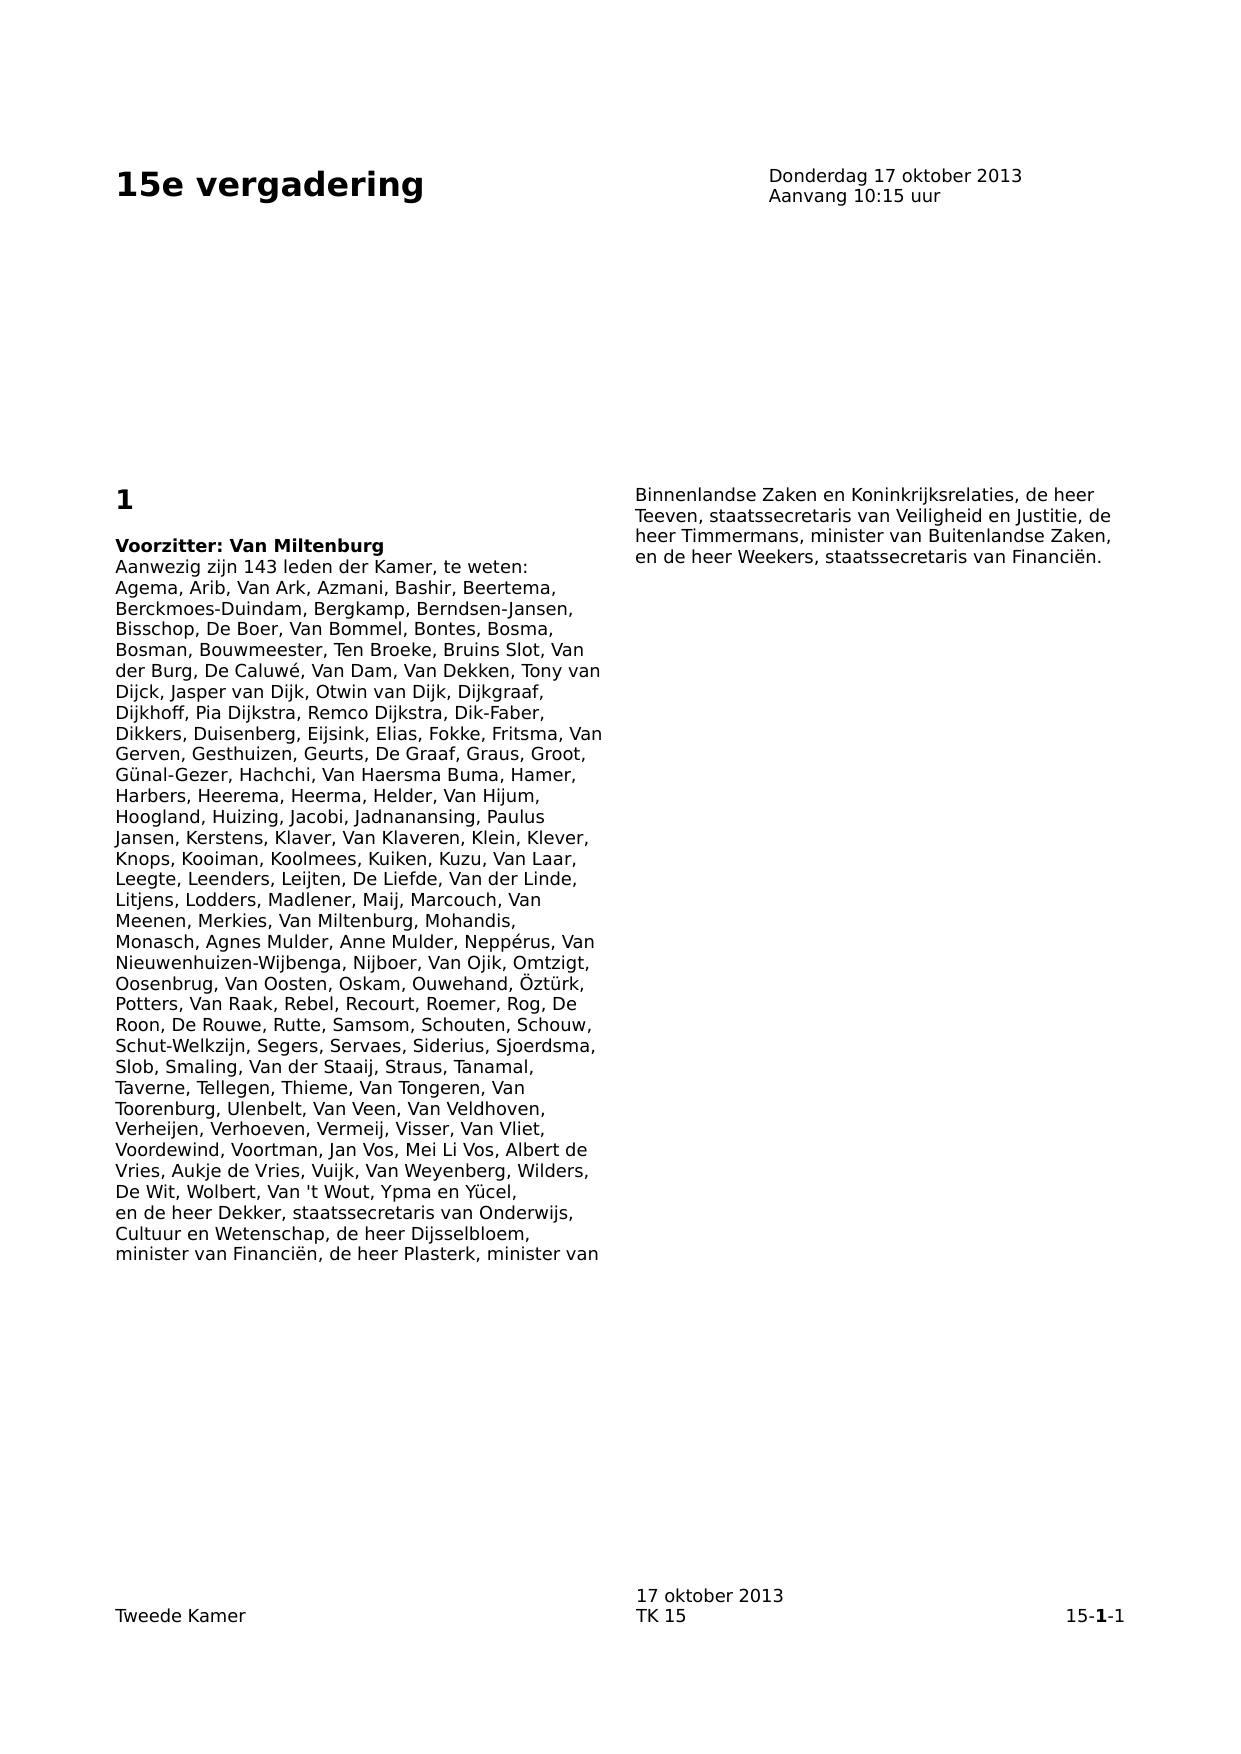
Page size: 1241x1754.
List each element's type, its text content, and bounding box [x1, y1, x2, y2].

text Aanwezig zijn 143 leden der Kamer, te weten: [115, 557, 605, 577]
table_header 15e vergadering [115, 165, 768, 207]
text Agema, Arib, Van Ark, Azmani, Bashir, Beertema, Berckmoes-Duindam, Bergkamp, Berndsen-Jansen, Bisschop, De Boer, Van Bommel, Bontes, Bosma, Bosman, Bouwmeester, Ten Broeke, Bruins Slot, Van der Burg, De Caluwé, Van Dam, Van Dekken, Tony van Dijck, Jasper van Dijk, Otwin van Dijk, Dijkgraaf, Dijkhoff, Pia Dijkstra, Remco Dijkstra, Dik-Faber, Dikkers, Duisenberg, Eijsink, Elias, Fokke, Fritsma, Van Gerven, Gesthuizen, Geurts, De Graaf, Graus, Groot, Günal-Gezer, Hachchi, Van Haersma Buma, Hamer, Harbers, Heerema, Heerma, Helder, Van Hijum, Hoogland, Huizing, Jacobi, Jadnanansing, Paulus Jansen, Kerstens, Klaver, Van Klaveren, Klein, Klever, Knops, Kooiman, Koolmees, Kuiken, Kuzu, Van Laar, Leegte, Leenders, Leijten, De Liefde, Van der Linde, Litjens, Lodders, Madlener, Maij, Marcouch, Van Meenen, Merkies, Van Miltenburg, Mohandis, Monasch, Agnes Mulder, Anne Mulder, Neppérus, Van Nieuwenhuizen-Wijbenga, Nijboer, Van Ojik, Omtzigt, Oosenbrug, Van Oosten, Oskam, Ouwehand, Öztürk, Potters, Van Raak, Rebel, Recourt, Roemer, Rog, De Roon, De Rouwe, Rutte, Samsom, Schouten, Schouw, Schut-Welkzijn, Segers, Servaes, Siderius, Sjoerdsma, Slob, Smaling, Van der Staaij, Straus, Tanamal, Taverne, Tellegen, Thieme, Van Tongeren, Van Toorenburg, Ulenbelt, Van Veen, Van Veldhoven, Verheijen, Verhoeven, Vermeij, Visser, Van Vliet, Voordewind, Voortman, Jan Vos, Mei Li Vos, Albert de Vries, Aukje de Vries, Vuijk, Van Weyenberg, Wilders, De Wit, Wolbert, Van 't Wout, Ypma en Yücel, [115, 577, 605, 1202]
text Binnenlandse Zaken en Koninkrijksrelaties, de heer Teeven, staatssecretaris van Veiligheid en Justitie, de heer Timmermans, minister van Buitenlandse Zaken, en de heer Weekers, staatssecretaris van Financiën. [635, 484, 1125, 568]
table_header Donderdag 17 oktober 2013 [769, 165, 1125, 186]
text Voorzitter: Van Miltenburg [115, 536, 605, 557]
text en de heer Dekker, staatssecretaris van Onderwijs, Cultuur en Wetenschap, de heer Dijsselbloem, minister van Financiën, de heer Plasterk, minister van [115, 1202, 605, 1265]
title 1 [115, 484, 605, 516]
table_cell Aanvang 10:15 uur [769, 186, 1125, 207]
